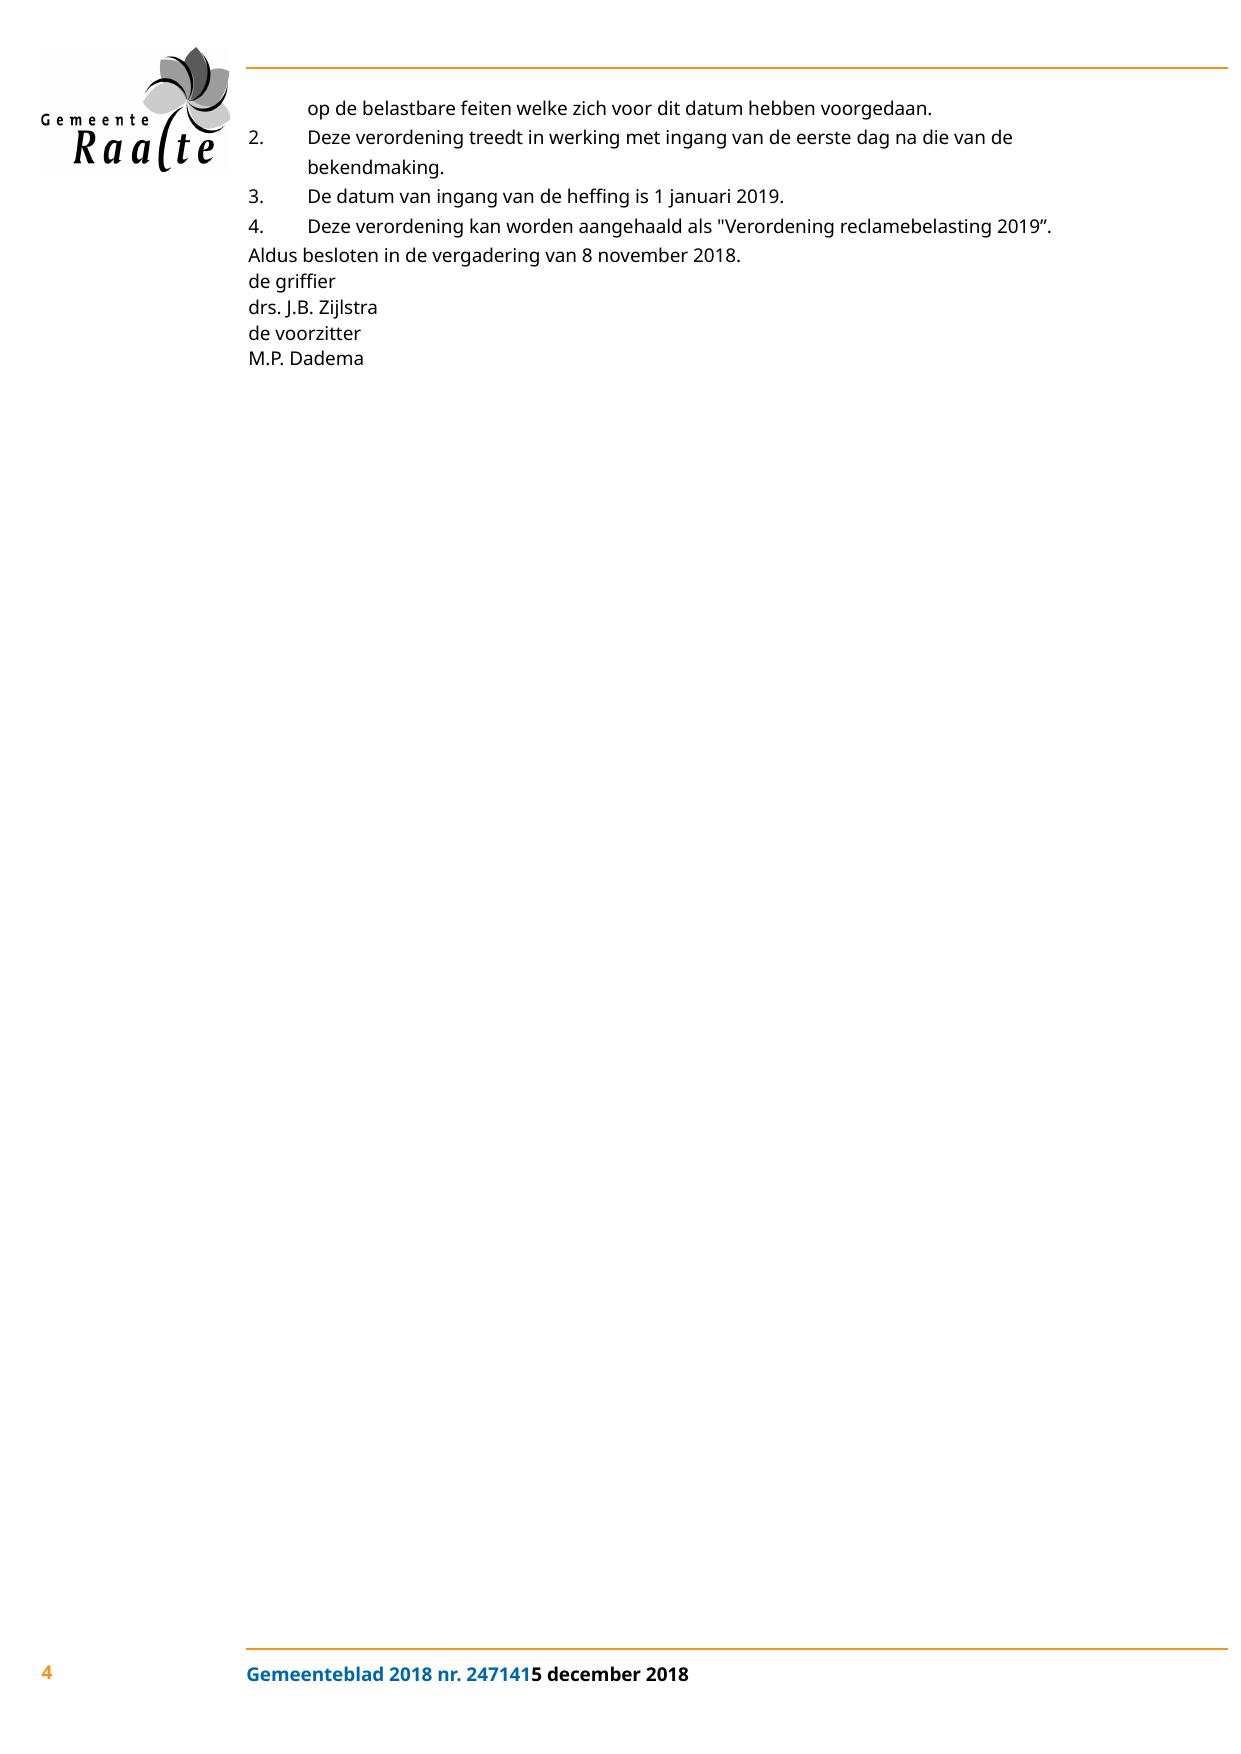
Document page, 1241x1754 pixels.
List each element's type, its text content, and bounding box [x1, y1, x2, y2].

list Deze verordening kan worden aangehaald als "Verordening reclamebelasting 2019”. [248, 213, 1152, 239]
text Aldus besloten in de vergadering van 8 november 2018. [248, 243, 1152, 268]
picture [41, 47, 231, 172]
text drs. J.B. Zijlstra [248, 294, 1152, 320]
list Deze verordening treedt in werking met ingang van de eerste dag na die van de bekendmaking. [248, 124, 1152, 180]
list op de belastbare feiten welke zich voor dit datum hebben voorgedaan. [248, 95, 1152, 121]
text de voorzitter [248, 320, 1152, 346]
text de griffier [248, 268, 1152, 294]
text M.P. Dadema [248, 346, 1152, 371]
list De datum van ingang van de heffing is 1 januari 2019. [248, 183, 1152, 209]
